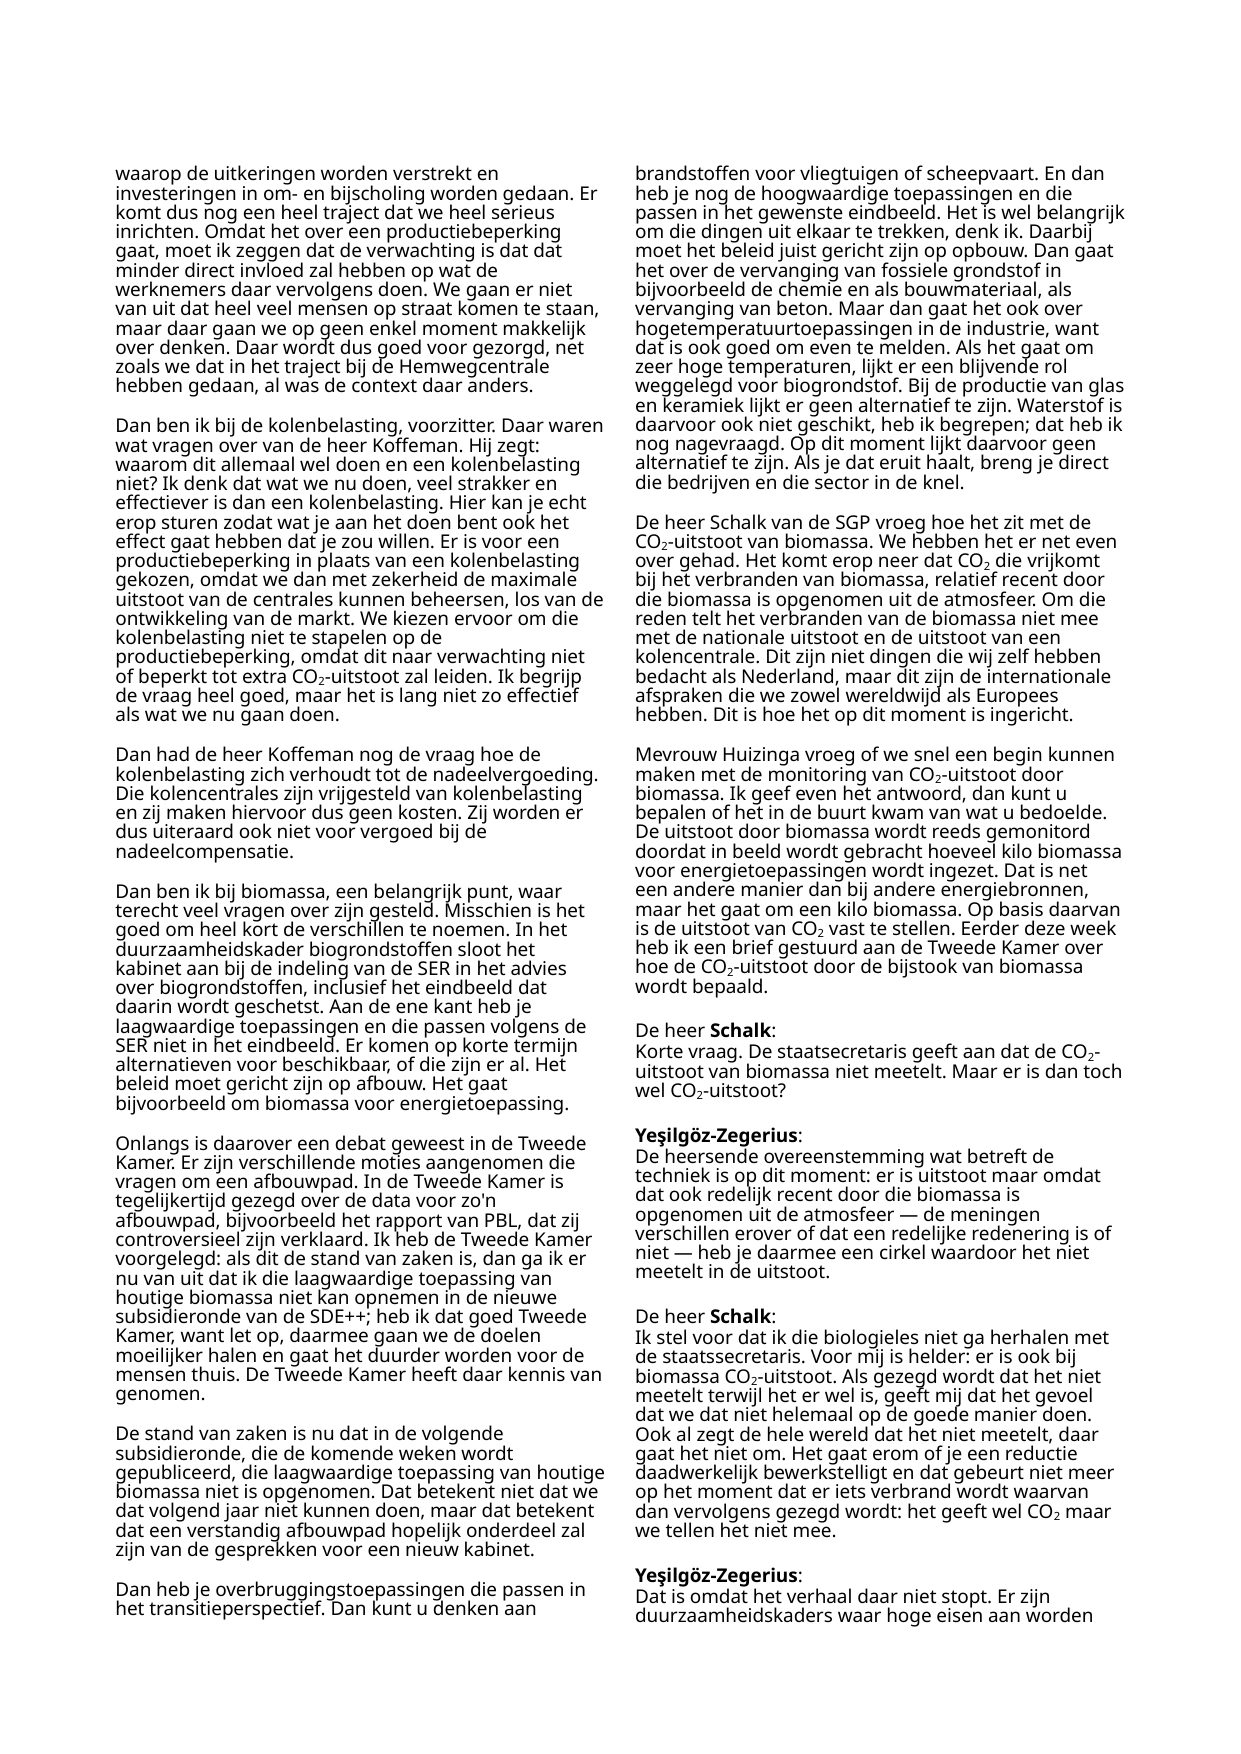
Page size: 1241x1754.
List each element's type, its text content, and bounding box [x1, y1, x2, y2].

text Yeşilgöz-Zegerius: [635, 1122, 1125, 1148]
text Korte vraag. De staatsecretaris geeft aan dat de CO2-uitstoot van biomassa niet meetelt. Maar er is dan toch wel CO2-uitstoot? [635, 1043, 1125, 1101]
text brandstoffen voor vliegtuigen of scheepvaart. En dan heb je nog de hoogwaardige toepassingen en die passen in het gewenste eindbeeld. Het is wel belangrijk om die dingen uit elkaar te trekken, denk ik. Daarbij moet het beleid juist gericht zijn op opbouw. Dan gaat het over de vervanging van fossiele grondstof in bijvoorbeeld de chemie en als bouwmateriaal, als vervanging van beton. Maar dan gaat het ook over hogetemperatuurtoepassingen in de industrie, want dat is ook goed om even te melden. Als het gaat om zeer hoge temperaturen, lijkt er een blijvende rol weggelegd voor biogrondstof. Bij de productie van glas en keramiek lijkt er geen alternatief te zijn. Waterstof is daarvoor ook niet geschikt, heb ik begrepen; dat heb ik nog nagevraagd. Op dit moment lijkt daarvoor geen alternatief te zijn. Als je dat eruit haalt, breng je direct die bedrijven en die sector in de knel. [635, 165, 1125, 493]
text De heer Schalk: [635, 1303, 1125, 1329]
text De stand van zaken is nu dat in de volgende subsidieronde, die de komende weken wordt gepubliceerd, die laagwaardige toepassing van houtige biomassa niet is opgenomen. Dat betekent niet dat we dat volgend jaar niet kunnen doen, maar dat betekent dat een verstandig afbouwpad hopelijk onderdeel zal zijn van de gesprekken voor een nieuw kabinet. [115, 1425, 605, 1560]
text Yeşilgöz-Zegerius: [635, 1562, 1125, 1588]
text Ik stel voor dat ik die biologieles niet ga herhalen met de staatssecretaris. Voor mij is helder: er is ook bij biomassa CO2-uitstoot. Als gezegd wordt dat het niet meetelt terwijl het er wel is, geeft mij dat het gevoel dat we dat niet helemaal op de goede manier doen. Ook al zegt de hele wereld dat het niet meetelt, daar gaat het niet om. Het gaat erom of je een reductie daadwerkelijk bewerkstelligt en dat gebeurt niet meer op het moment dat er iets verbrand wordt waarvan dan vervolgens gezegd wordt: het geeft wel CO2 maar we tellen het niet mee. [635, 1329, 1125, 1541]
text Dan ben ik bij de kolenbelasting, voorzitter. Daar waren wat vragen over van de heer Koffeman. Hij zegt: waarom dit allemaal wel doen en een kolenbelasting niet? Ik denk dat wat we nu doen, veel strakker en effectiever is dan een kolenbelasting. Hier kan je echt erop sturen zodat wat je aan het doen bent ook het effect gaat hebben dat je zou willen. Er is voor een productiebeperking in plaats van een kolenbelasting gekozen, omdat we dan met zekerheid de maximale uitstoot van de centrales kunnen beheersen, los van de ontwikkeling van de markt. We kiezen ervoor om die kolenbelasting niet te stapelen op de productiebeperking, omdat dit naar verwachting niet of beperkt tot extra CO2-uitstoot zal leiden. Ik begrijp de vraag heel goed, maar het is lang niet zo effectief als wat we nu gaan doen. [115, 417, 605, 726]
text Mevrouw Huizinga vroeg of we snel een begin kunnen maken met de monitoring van CO2-uitstoot door biomassa. Ik geef even het antwoord, dan kunt u bepalen of het in de buurt kwam van wat u bedoelde. De uitstoot door biomassa wordt reeds gemonitord doordat in beeld wordt gebracht hoeveel kilo biomassa voor energietoepassingen wordt ingezet. Dat is net een andere manier dan bij andere energiebronnen, maar het gaat om een kilo biomassa. Op basis daarvan is de uitstoot van CO2 vast te stellen. Eerder deze week heb ik een brief gestuurd aan de Tweede Kamer over hoe de CO2-uitstoot door de bijstook van biomassa wordt bepaald. [635, 746, 1125, 997]
text Dan had de heer Koffeman nog de vraag hoe de kolenbelasting zich verhoudt tot de nadeelvergoeding. Die kolencentrales zijn vrijgesteld van kolenbelasting en zij maken hiervoor dus geen kosten. Zij worden er dus uiteraard ook niet voor vergoed bij de nadeelcompensatie. [115, 746, 605, 862]
text De heer Schalk: [635, 1018, 1125, 1043]
text Dat is omdat het verhaal daar niet stopt. Er zijn duurzaamheidskaders waar hoge eisen aan worden [635, 1588, 1125, 1626]
text Dan ben ik bij biomassa, een belangrijk punt, waar terecht veel vragen over zijn gesteld. Misschien is het goed om heel kort de verschillen te noemen. In het duurzaamheidskader biogrondstoffen sloot het kabinet aan bij de indeling van de SER in het advies over biogrondstoffen, inclusief het eindbeeld dat daarin wordt geschetst. Aan de ene kant heb je laagwaardige toepassingen en die passen volgens de SER niet in het eindbeeld. Er komen op korte termijn alternatieven voor beschikbaar, of die zijn er al. Het beleid moet gericht zijn op afbouw. Het gaat bijvoorbeeld om biomassa voor energietoepassing. [115, 883, 605, 1114]
text De heersende overeenstemming wat betreft de techniek is op dit moment: er is uitstoot maar omdat dat ook redelijk recent door die biomassa is opgenomen uit de atmosfeer — de meningen verschillen erover of dat een redelijke redenering is of niet — heb je daarmee een cirkel waardoor het niet meetelt in de uitstoot. [635, 1148, 1125, 1283]
text De heer Schalk van de SGP vroeg hoe het zit met de CO2-uitstoot van biomassa. We hebben het er net even over gehad. Het komt erop neer dat CO2 die vrijkomt bij het verbranden van biomassa, relatief recent door die biomassa is opgenomen uit de atmosfeer. Om die reden telt het verbranden van de biomassa niet mee met de nationale uitstoot en de uitstoot van een kolencentrale. Dit zijn niet dingen die wij zelf hebben bedacht als Nederland, maar dit zijn de internationale afspraken die we zowel wereldwijd als Europees hebben. Dit is hoe het op dit moment is ingericht. [635, 514, 1125, 726]
text Dan heb je overbruggingstoepassingen die passen in het transitieperspectief. Dan kunt u denken aan [115, 1581, 605, 1619]
text Onlangs is daarover een debat geweest in de Tweede Kamer. Er zijn verschillende moties aangenomen die vragen om een afbouwpad. In de Tweede Kamer is tegelijkertijd gezegd over de data voor zo'n afbouwpad, bijvoorbeeld het rapport van PBL, dat zij controversieel zijn verklaard. Ik heb de Tweede Kamer voorgelegd: als dit de stand van zaken is, dan ga ik er nu van uit dat ik die laagwaardige toepassing van houtige biomassa niet kan opnemen in de nieuwe subsidieronde van de SDE++; heb ik dat goed Tweede Kamer, want let op, daarmee gaan we de doelen moeilijker halen en gaat het duurder worden voor de mensen thuis. De Tweede Kamer heeft daar kennis van genomen. [115, 1135, 605, 1404]
text waarop de uitkeringen worden verstrekt en investeringen in om- en bijscholing worden gedaan. Er komt dus nog een heel traject dat we heel serieus inrichten. Omdat het over een productiebeperking gaat, moet ik zeggen dat de verwachting is dat dat minder direct invloed zal hebben op wat de werknemers daar vervolgens doen. We gaan er niet van uit dat heel veel mensen op straat komen te staan, maar daar gaan we op geen enkel moment makkelijk over denken. Daar wordt dus goed voor gezorgd, net zoals we dat in het traject bij de Hemwegcentrale hebben gedaan, al was de context daar anders. [115, 165, 605, 397]
